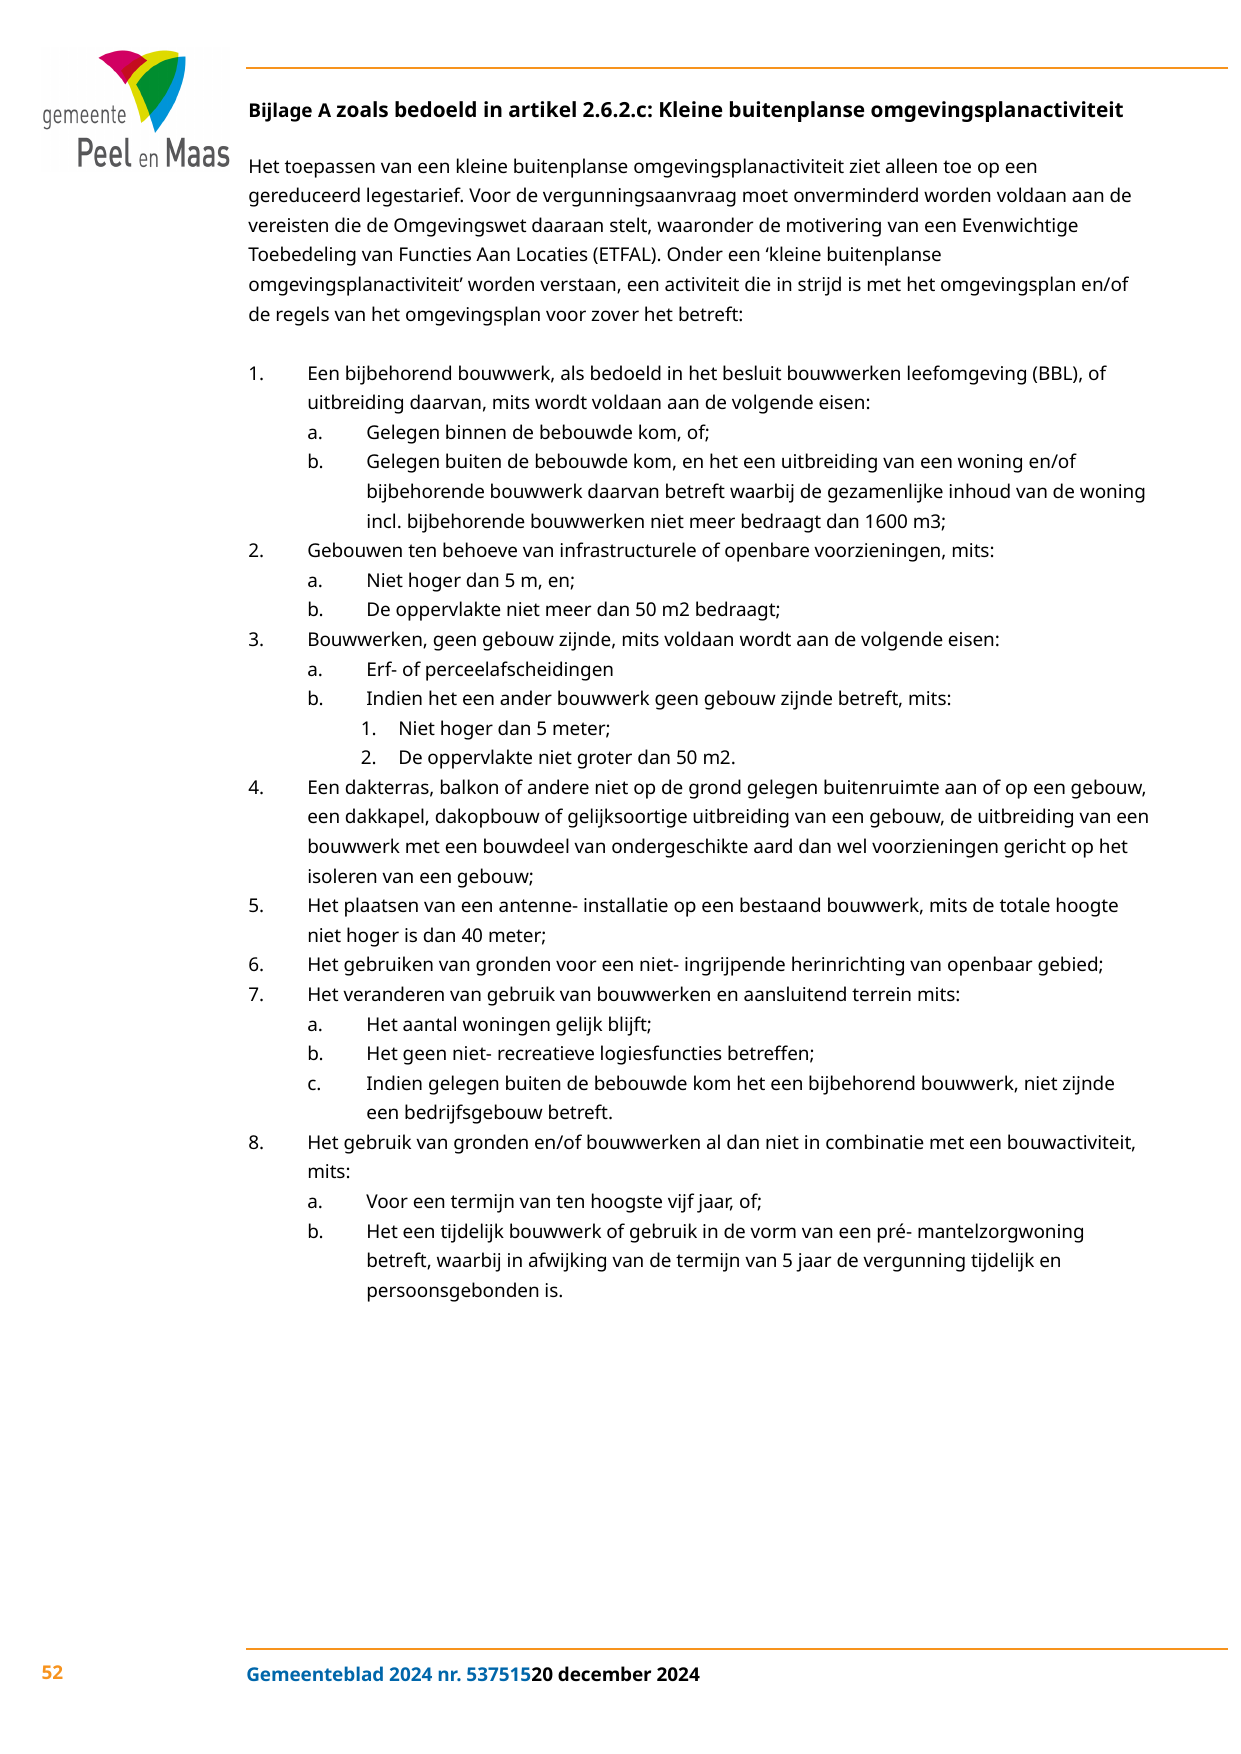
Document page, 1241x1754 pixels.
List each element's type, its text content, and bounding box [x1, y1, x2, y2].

list Het gebruik van gronden en/of bouwwerken al dan niet in combinatie met een bouwactiviteit, mits: [248, 1129, 1152, 1184]
list Het aantal woningen gelijk blijft; [307, 1011, 1152, 1037]
list Gelegen binnen de bebouwde kom, of; [307, 419, 1152, 445]
list Gebouwen ten behoeve van infrastructurele of openbare voorzieningen, mits: [248, 537, 1152, 563]
list De oppervlakte niet groter dan 50 m2. [361, 744, 1152, 770]
list Het geen niet- recreatieve logiesfuncties betreffen; [307, 1040, 1152, 1066]
list Het een tijdelijk bouwwerk of gebruik in de vorm van een pré- mantelzorgwoning betreft, waarbij in afwijking van de termijn van 5 jaar de vergunning tijdelijk en persoonsgebonden is. [307, 1218, 1152, 1303]
list Bouwwerken, geen gebouw zijnde, mits voldaan wordt aan de volgende eisen: [248, 626, 1152, 652]
text Het toepassen van een kleine buitenplanse omgevingsplanactiviteit ziet alleen toe op een gereduceerd legestarief. Voor de vergunningsaanvraag moet onverminderd worden voldaan aan de vereisten die de Omgevingswet daaraan stelt, waaronder de motivering van een Evenwichtige Toebedeling van Functies Aan Locaties (ETFAL). Onder een ‘kleine buitenplanse omgevingsplanactiviteit’ worden verstaan, een activiteit die in strijd is met het omgevingsplan en/of de regels van het omgevingsplan voor zover het betreft: [248, 153, 1152, 327]
list Niet hoger dan 5 meter; [361, 715, 1152, 741]
list Een bijbehorend bouwwerk, als bedoeld in het besluit bouwwerken leefomgeving (BBL), of uitbreiding daarvan, mits wordt voldaan aan de volgende eisen: [248, 360, 1152, 415]
list De oppervlakte niet meer dan 50 m2 bedraagt; [307, 597, 1152, 622]
list Voor een termijn van ten hoogste vijf jaar, of; [307, 1188, 1152, 1214]
list Erf- of perceelafscheidingen [307, 656, 1152, 682]
picture [41, 47, 231, 172]
list Het gebruiken van gronden voor een niet- ingrijpende herinrichting van openbaar gebied; [248, 952, 1152, 977]
list Niet hoger dan 5 m, en; [307, 567, 1152, 593]
list Indien het een ander bouwwerk geen gebouw zijnde betreft, mits: [307, 685, 1152, 711]
list Een dakterras, balkon of andere niet op de grond gelegen buitenruimte aan of op een gebouw, een dakkapel, dakopbouw of gelijksoortige uitbreiding van een gebouw, de uitbreiding van een bouwwerk met een bouwdeel van ondergeschikte aard dan wel voorzieningen gericht op het isoleren van een gebouw; [248, 774, 1152, 889]
list Indien gelegen buiten de bebouwde kom het een bijbehorend bouwwerk, niet zijnde een bedrijfsgebouw betreft. [307, 1070, 1152, 1125]
list Gelegen buiten de bebouwde kom, en het een uitbreiding van een woning en/of bijbehorende bouwwerk daarvan betreft waarbij de gezamenlijke inhoud van de woning incl. bijbehorende bouwwerken niet meer bedraagt dan 1600 m3; [307, 449, 1152, 534]
list Het veranderen van gebruik van bouwwerken en aansluitend terrein mits: [248, 981, 1152, 1007]
text Bijlage A zoals bedoeld in artikel 2.6.2.c: Kleine buitenplanse omgevingsplanactiviteit [248, 95, 1152, 123]
list Het plaatsen van een antenne- installatie op een bestaand bouwwerk, mits de totale hoogte niet hoger is dan 40 meter; [248, 892, 1152, 948]
